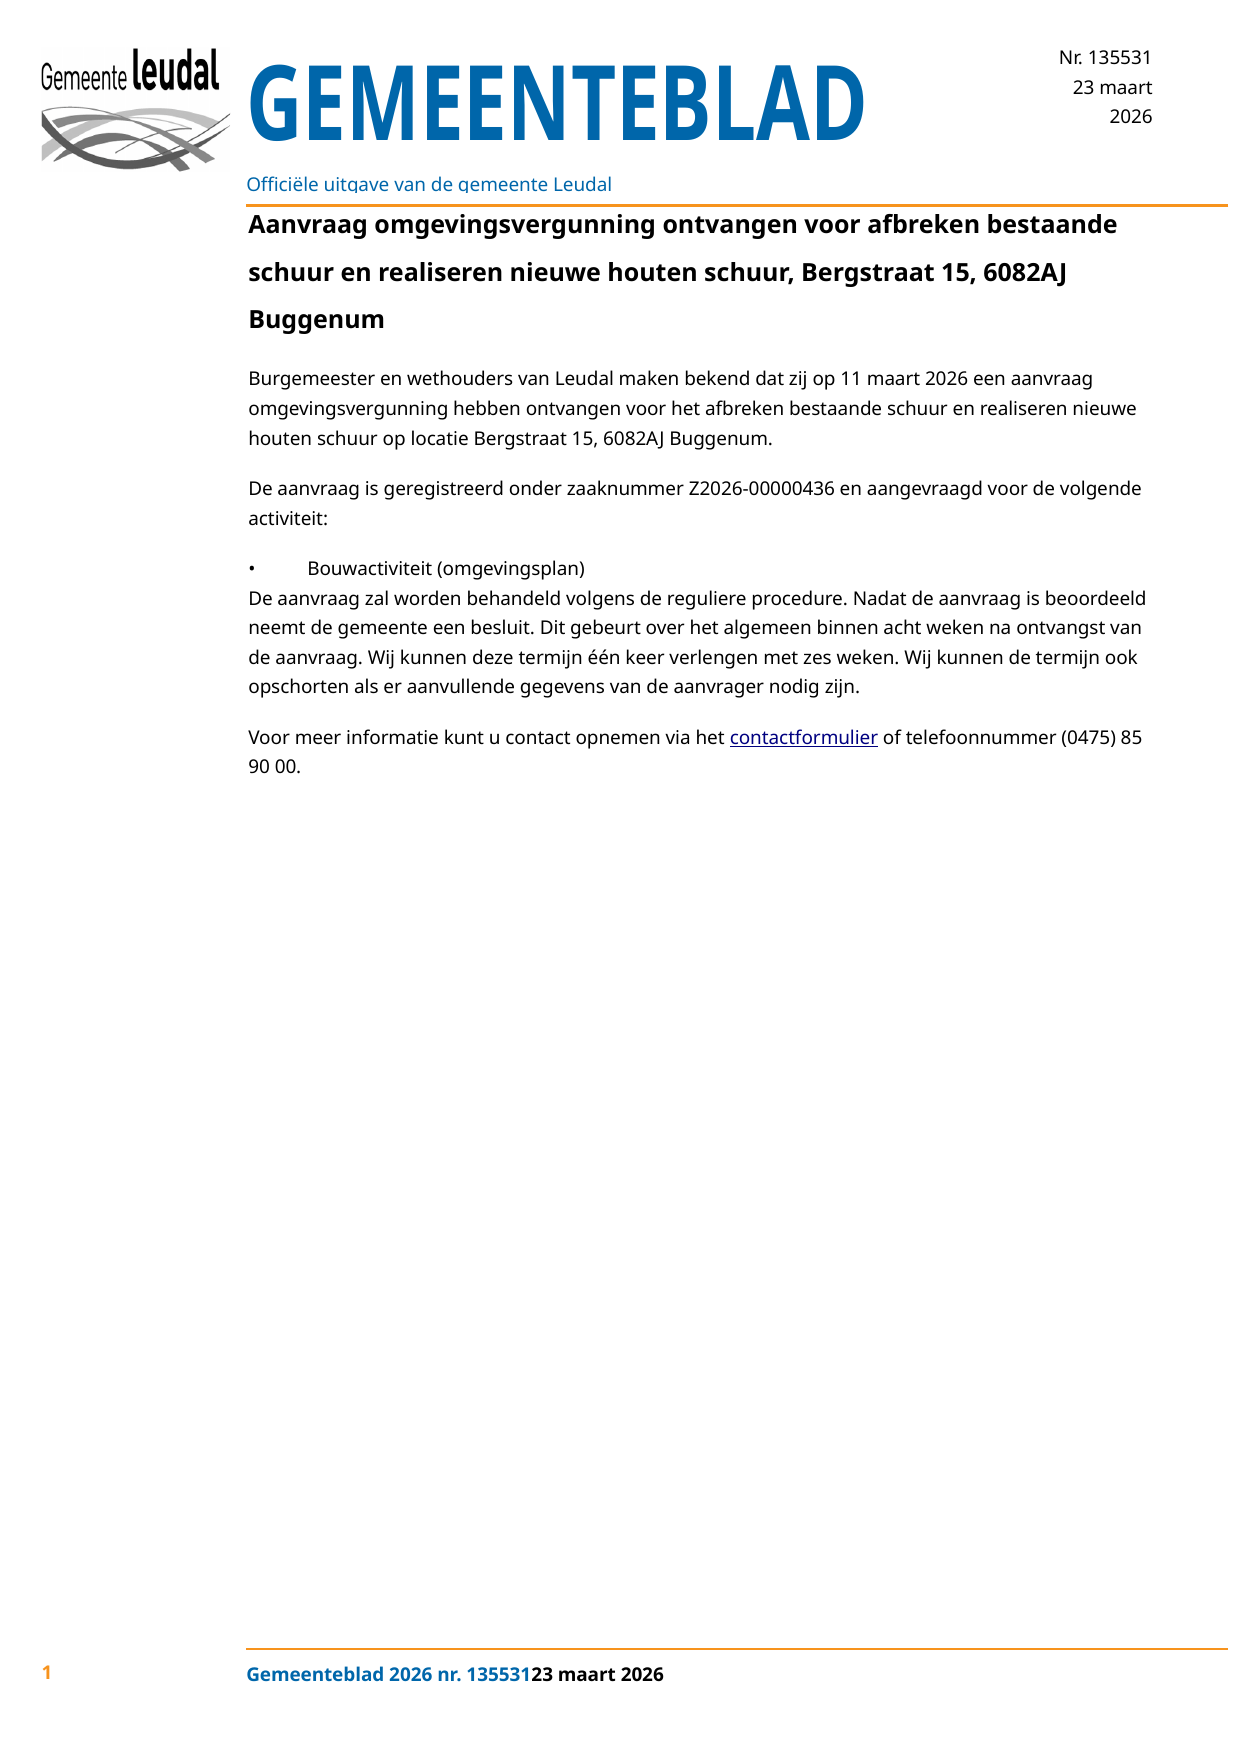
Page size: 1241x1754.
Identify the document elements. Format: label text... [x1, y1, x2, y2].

text De aanvraag is geregistreerd onder zaaknummer Z2026-00000436 en aangevraagd voor de volgende activiteit: [248, 475, 1152, 530]
text De aanvraag zal worden behandeld volgens de reguliere procedure. Nadat de aanvraag is beoordeeld neemt de gemeente een besluit. Dit gebeurt over het algemeen binnen acht weken na ontvangst van de aanvraag. Wij kunnen deze termijn één keer verlengen met zes weken. Wij kunnen de termijn ook opschorten als er aanvullende gegevens van de aanvrager nodig zijn. [248, 585, 1152, 699]
list Bouwactiviteit (omgevingsplan) [248, 555, 1152, 581]
text Aanvraag omgevingsvergunning ontvangen voor afbreken bestaande schuur en realiseren nieuwe houten schuur, Bergstraat 15, 6082AJ Buggenum [248, 207, 1152, 336]
text Voor meer informatie kunt u contact opnemen via het contactformulier of telefoonnummer (0475) 85 90 00. [248, 724, 1152, 779]
picture [41, 47, 231, 172]
text Burgemeester en wethouders van Leudal maken bekend dat zij op 11 maart 2026 een aanvraag omgevingsvergunning hebben ontvangen voor het afbreken bestaande schuur en realiseren nieuwe houten schuur op locatie Bergstraat 15, 6082AJ Buggenum. [248, 366, 1152, 450]
